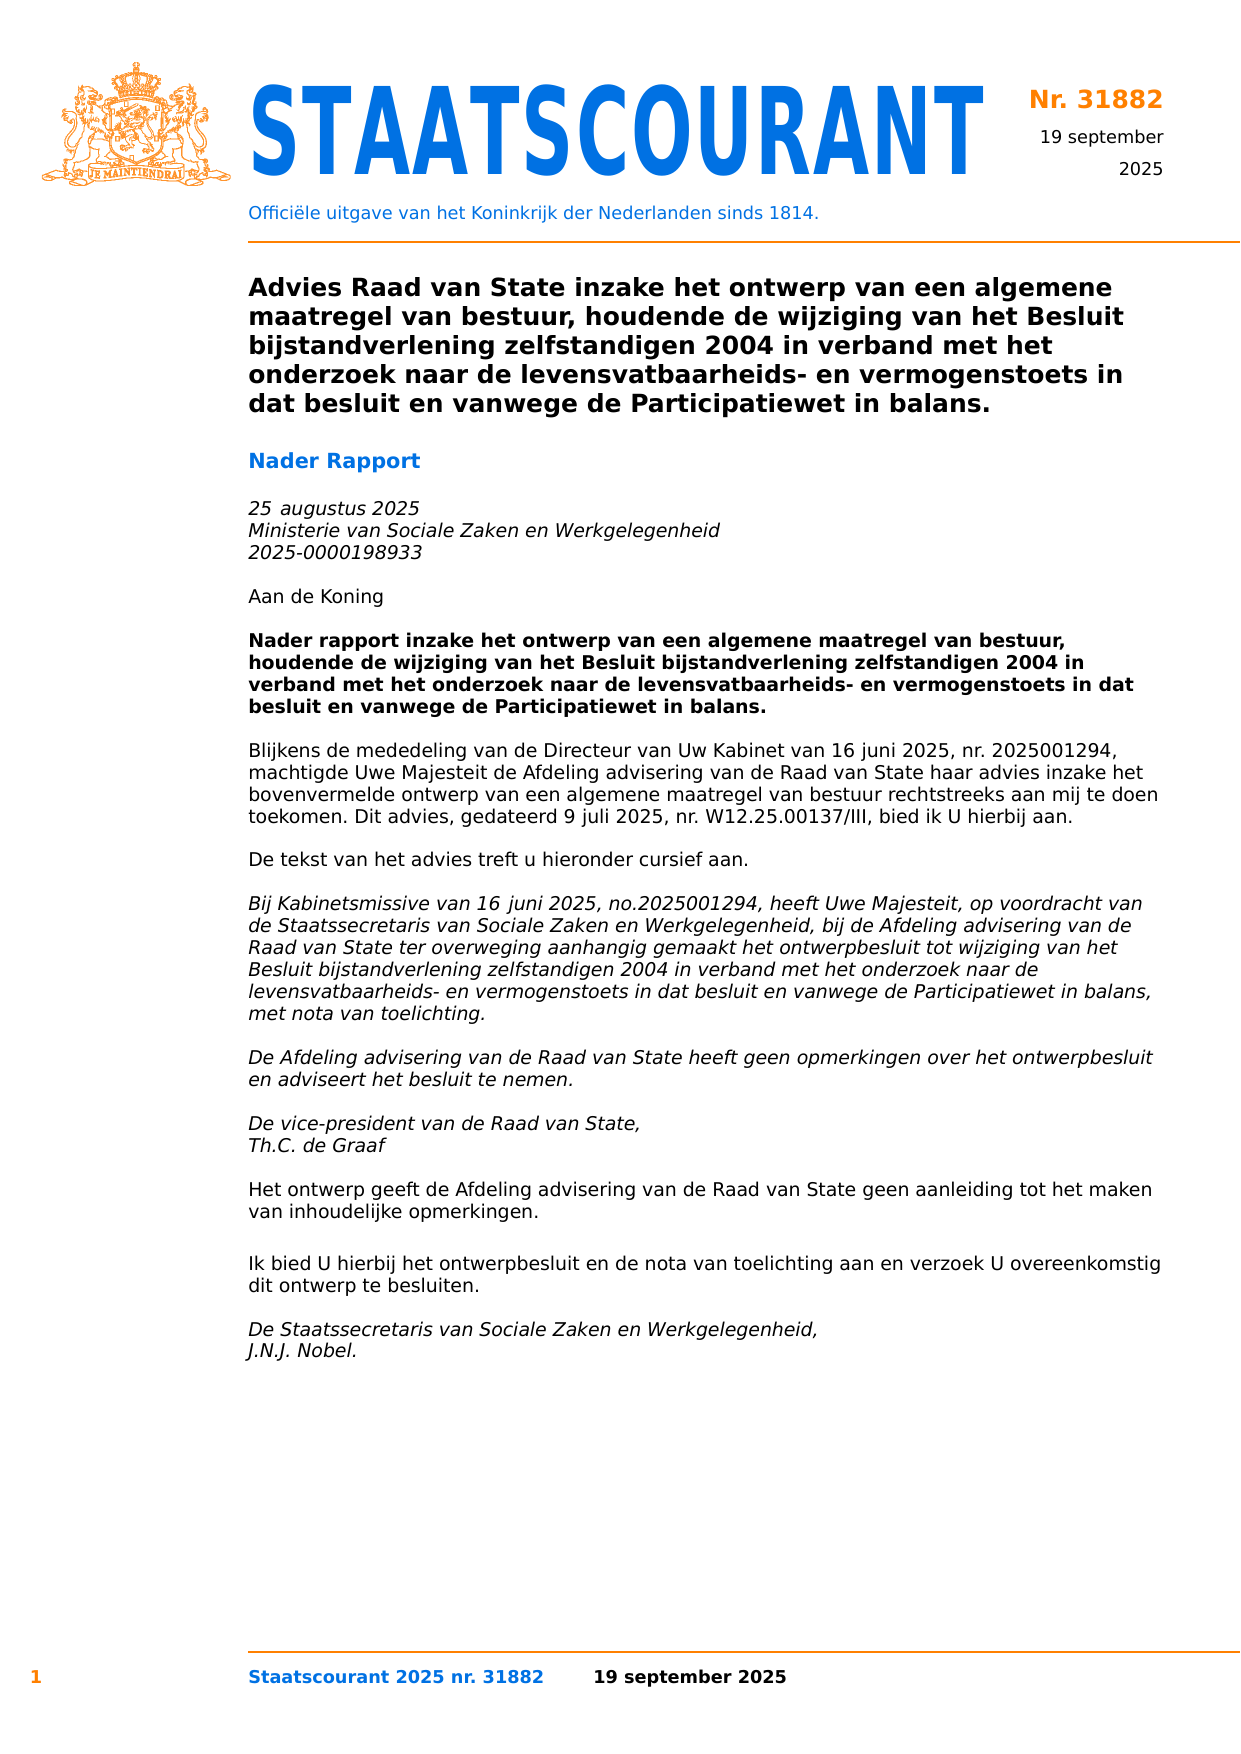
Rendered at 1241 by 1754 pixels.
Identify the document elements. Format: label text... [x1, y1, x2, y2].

text Th.C. de Graaf [248, 1135, 1163, 1157]
text Ministerie van Sociale Zaken en Werkgelegenheid [248, 520, 1163, 542]
text De vice-president van de Raad van State, [248, 1113, 1163, 1135]
subtitle Advies Raad van State inzake het ontwerp van een algemene maatregel van bestuur, houdende de wijziging van het Besluit bijstandverlening zelfstandigen 2004 in verband met het onderzoek naar de levensvatbaarheids- en vermogenstoets in dat besluit en vanwege de Participatiewet in balans. [248, 273, 1163, 419]
table_cell 2025 [998, 153, 1240, 203]
text Nader rapport inzake het ontwerp van een algemene maatregel van bestuur, houdende de wijziging van het Besluit bijstandverlening zelfstandigen 2004 in verband met het onderzoek naar de levensvatbaarheids- en vermogenstoets in dat besluit en vanwege de Participatiewet in balans. [248, 630, 1163, 718]
text Blijkens de mededeling van de Directeur van Uw Kabinet van 16 juni 2025, nr. 2025001294, machtigde Uwe Majesteit de Afdeling advisering van de Raad van State haar advies inzake het bovenvermelde ontwerp van een algemene maatregel van bestuur rechtstreeks aan mij te doen toekomen. Dit advies, gedateerd 9 juli 2025, nr. W12.25.00137/III, bied ik U hierbij aan. [248, 739, 1163, 827]
table_cell 19 september [998, 121, 1240, 153]
table_header Nr. 31882 [998, 62, 1240, 121]
table_cell Officiële uitgave van het Koninkrijk der Nederlanden sinds 1814. [248, 203, 1240, 241]
text Ik bied U hierbij het ontwerpbesluit en de nota van toelichting aan en verzoek U overeenkomstig dit ontwerp te besluiten. [248, 1253, 1163, 1297]
text Aan de Koning [248, 586, 1163, 608]
subtitle Nader Rapport [248, 449, 1163, 473]
picture [41, 62, 231, 186]
text 2025-0000198933 [248, 542, 1163, 564]
text Bij Kabinetsmissive van 16 juni 2025, no.2025001294, heeft Uwe Majesteit, op voordracht van de Staatssecretaris van Sociale Zaken en Werkgelegenheid, bij de Afdeling advisering van de Raad van State ter overweging aanhangig gemaakt het ontwerpbesluit tot wijziging van het Besluit bijstandverlening zelfstandigen 2004 in verband met het onderzoek naar de levensvatbaarheids- en vermogenstoets in dat besluit en vanwege de Participatiewet in balans, met nota van toelichting. [248, 893, 1163, 1025]
text De Afdeling advisering van de Raad van State heeft geen opmerkingen over het ontwerpbesluit en adviseert het besluit te nemen. [248, 1047, 1163, 1091]
text Het ontwerp geeft de Afdeling advisering van de Raad van State geen aanleiding tot het maken van inhoudelijke opmerkingen. [248, 1179, 1163, 1223]
text De tekst van het advies treft u hieronder cursief aan. [248, 849, 1163, 871]
text 25 augustus 2025 [248, 498, 1163, 520]
text De Staatssecretaris van Sociale Zaken en Werkgelegenheid, J.N.J. Nobel. [248, 1318, 1163, 1362]
table_header STAATSCOURANT [248, 62, 998, 203]
table_header [25, 62, 248, 241]
